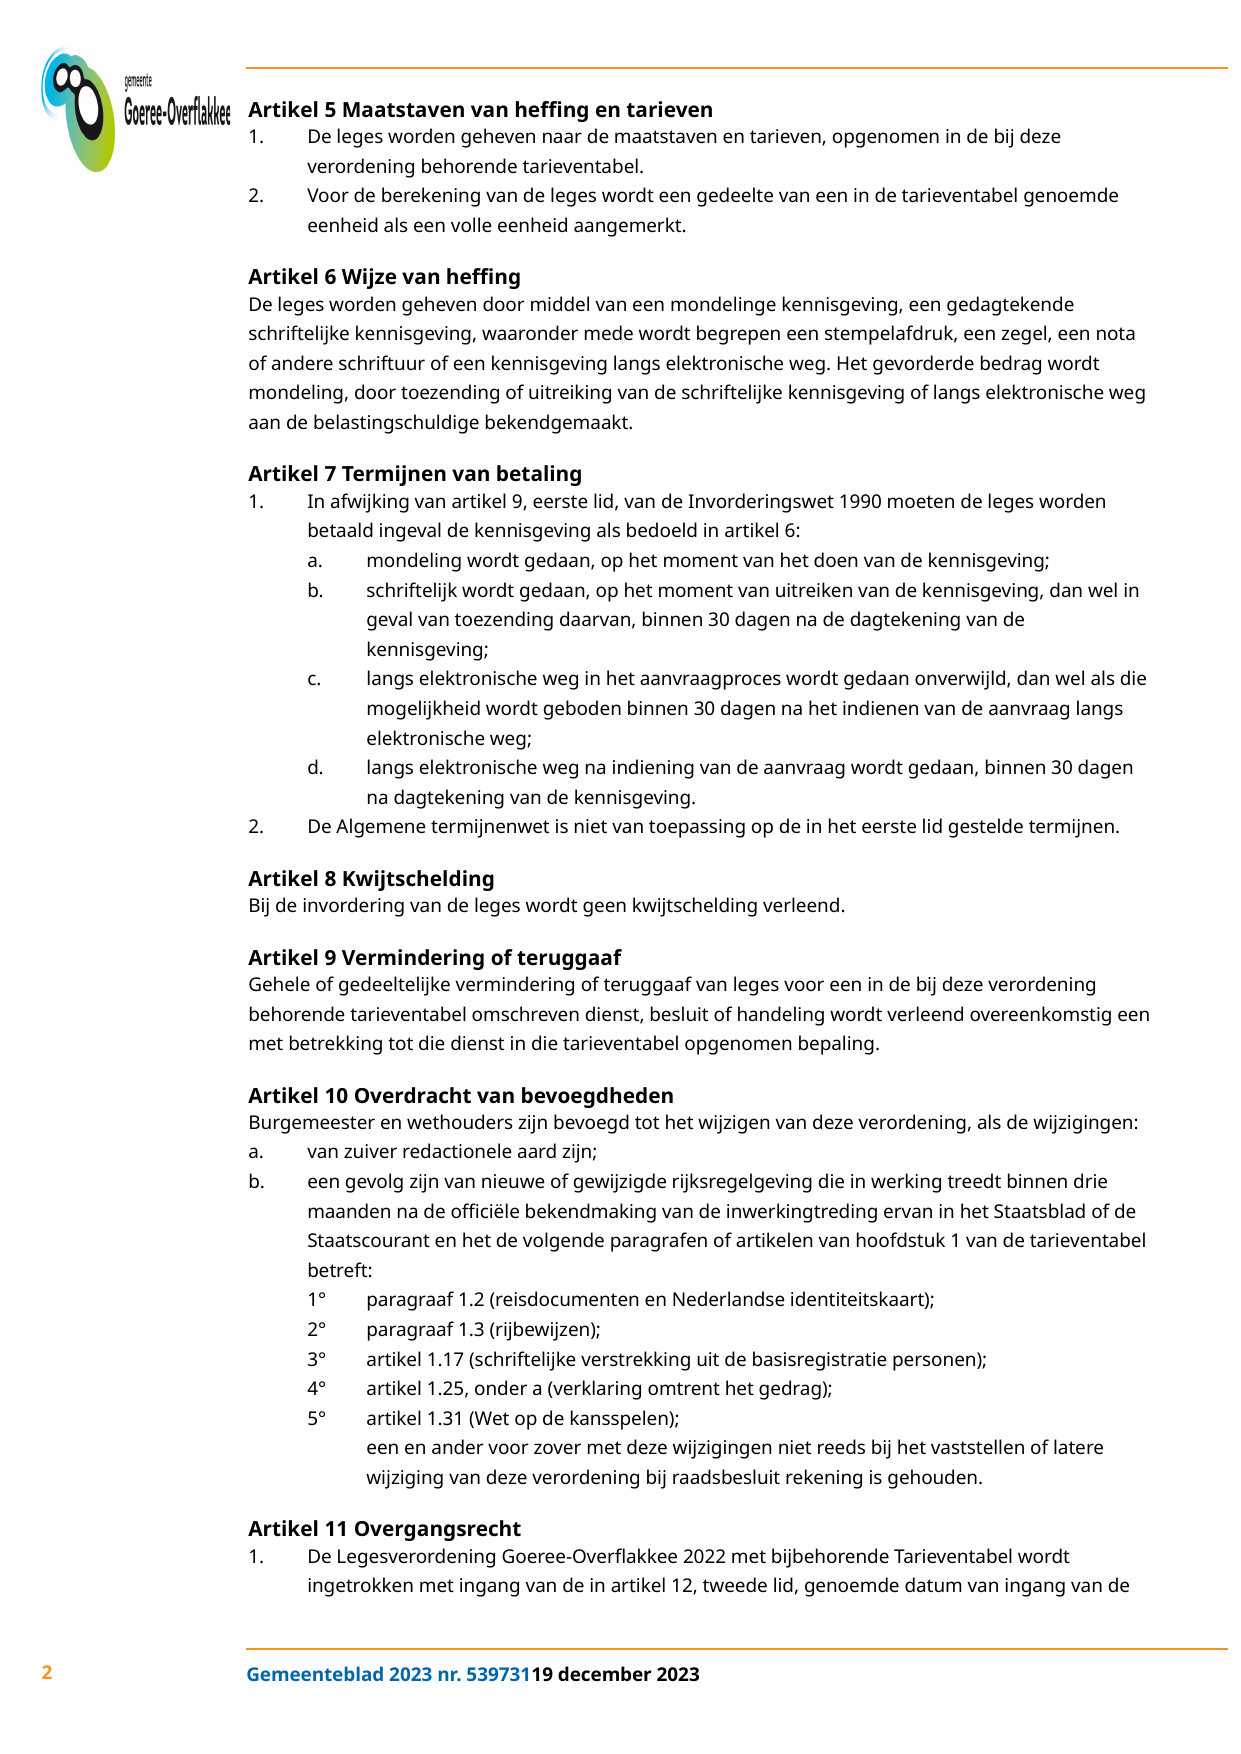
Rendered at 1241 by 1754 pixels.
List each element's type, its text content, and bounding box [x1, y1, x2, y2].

text Gehele of gedeeltelijke vermindering of teruggaaf van leges voor een in de bij deze verordening behorende tarieventabel omschreven dienst, besluit of handeling wordt verleend overeenkomstig een met betrekking tot die dienst in die tarieventabel opgenomen bepaling. [248, 971, 1152, 1056]
list In afwijking van artikel 9, eerste lid, van de Invorderingswet 1990 moeten de leges worden betaald ingeval de kennisgeving als bedoeld in artikel 6: [248, 488, 1152, 543]
text Burgemeester en wethouders zijn bevoegd tot het wijzigen van deze verordening, als de wijzigingen: [248, 1109, 1152, 1135]
list De leges worden geheven naar de maatstaven en tarieven, opgenomen in de bij deze verordening behorende tarieventabel. [248, 123, 1152, 178]
list langs elektronische weg in het aanvraagproces wordt gedaan onverwijld, dan wel als die mogelijkheid wordt geboden binnen 30 dagen na het indienen van de aanvraag langs elektronische weg; [307, 666, 1152, 750]
text Artikel 6 Wijze van heffing [248, 262, 1152, 291]
text Artikel 5 Maatstaven van heffing en tarieven [248, 95, 1152, 123]
text Bij de invordering van de leges wordt geen kwijtschelding verleend. [248, 892, 1152, 918]
list schriftelijk wordt gedaan, op het moment van uitreiken van de kennisgeving, dan wel in geval van toezending daarvan, binnen 30 dagen na de dagtekening van de kennisgeving; [307, 577, 1152, 662]
list mondeling wordt gedaan, op het moment van het doen van de kennisgeving; [307, 547, 1152, 573]
text Artikel 11 Overgangsrecht [248, 1514, 1152, 1543]
list paragraaf 1.3 (rijbewijzen); [307, 1316, 1152, 1342]
text Artikel 8 Kwijtschelding [248, 864, 1152, 892]
list De Algemene termijnenwet is niet van toepassing op de in het eerste lid gestelde termijnen. [248, 813, 1152, 839]
text Artikel 9 Vermindering of teruggaaf [248, 943, 1152, 971]
list een gevolg zijn van nieuwe of gewijzigde rijksregelgeving die in werking treedt binnen drie maanden na de officiële bekendmaking van de inwerkingtreding ervan in het Staatsblad of de Staatscourant en het de volgende paragrafen of artikelen van hoofdstuk 1 van de tarieventabel betreft: [248, 1168, 1152, 1283]
text Artikel 7 Termijnen van betaling [248, 459, 1152, 488]
picture [41, 47, 231, 172]
list artikel 1.25, onder a (verklaring omtrent het gedrag); [307, 1375, 1152, 1401]
list een en ander voor zover met deze wijzigingen niet reeds bij het vaststellen of latere wijziging van deze verordening bij raadsbesluit rekening is gehouden. [307, 1434, 1152, 1490]
list De Legesverordening Goeree-Overflakkee 2022 met bijbehorende Tarieventabel wordt ingetrokken met ingang van de in artikel 12, tweede lid, genoemde datum van ingang van de [248, 1543, 1152, 1598]
text Artikel 10 Overdracht van bevoegdheden [248, 1081, 1152, 1109]
list Voor de berekening van de leges wordt een gedeelte van een in de tarieventabel genoemde eenheid als een volle eenheid aangemerkt. [248, 182, 1152, 238]
list artikel 1.31 (Wet op de kansspelen); [307, 1405, 1152, 1431]
list van zuiver redactionele aard zijn; [248, 1139, 1152, 1164]
list paragraaf 1.2 (reisdocumenten en Nederlandse identiteitskaart); [307, 1287, 1152, 1312]
list langs elektronische weg na indiening van de aanvraag wordt gedaan, binnen 30 dagen na dagtekening van de kennisgeving. [307, 754, 1152, 809]
list artikel 1.17 (schriftelijke verstrekking uit de basisregistratie personen); [307, 1346, 1152, 1372]
text De leges worden geheven door middel van een mondelinge kennisgeving, een gedagtekende schriftelijke kennisgeving, waaronder mede wordt begrepen een stempelafdruk, een zegel, een nota of andere schriftuur of een kennisgeving langs elektronische weg. Het gevorderde bedrag wordt mondeling, door toezending of uitreiking van de schriftelijke kennisgeving of langs elektronische weg aan de belastingschuldige bekendgemaakt. [248, 291, 1152, 435]
